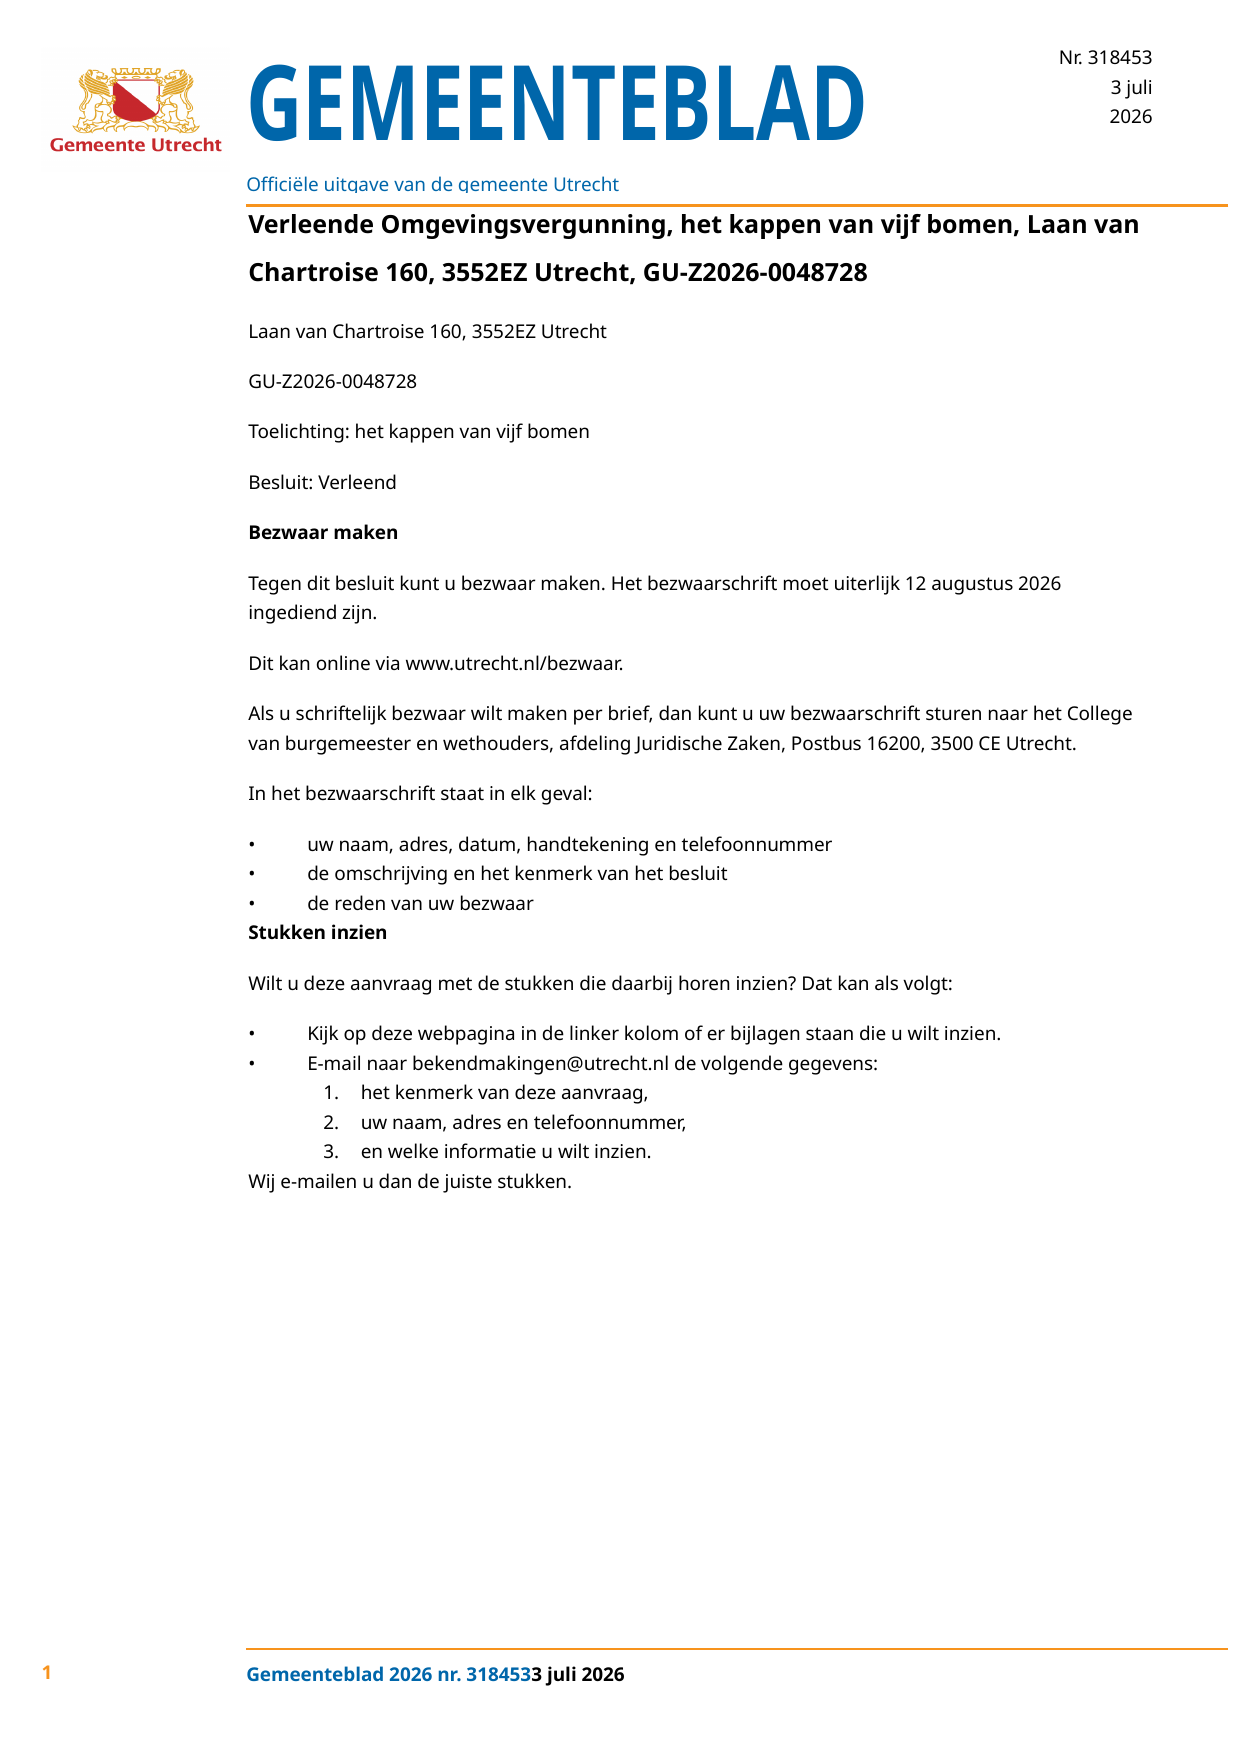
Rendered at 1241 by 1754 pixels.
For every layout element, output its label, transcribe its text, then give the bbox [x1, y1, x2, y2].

list en welke informatie u wilt inzien. [323, 1139, 1152, 1164]
text GU-Z2026-0048728 [248, 368, 1152, 394]
text Toelichting: het kappen van vijf bomen [248, 419, 1152, 444]
picture [41, 47, 231, 172]
text Verleende Omgevingsvergunning, het kappen van vijf bomen, Laan van Chartroise 160, 3552EZ Utrecht, GU-Z2026-0048728 [248, 207, 1152, 288]
text Dit kan online via www.utrecht.nl/bezwaar. [248, 650, 1152, 676]
text Tegen dit besluit kunt u bezwaar maken. Het bezwaarschrift moet uiterlijk 12 augustus 2026 ingediend zijn. [248, 570, 1152, 625]
text Besluit: Verleend [248, 469, 1152, 495]
text Wilt u deze aanvraag met de stukken die daarbij horen inzien? Dat kan als volgt: [248, 970, 1152, 996]
text Stukken inzien [248, 919, 1152, 945]
list uw naam, adres en telefoonnummer, [323, 1109, 1152, 1135]
list de reden van uw bezwaar [248, 890, 1152, 916]
text Laan van Chartroise 160, 3552EZ Utrecht [248, 318, 1152, 344]
text In het bezwaarschrift staat in elk geval: [248, 780, 1152, 806]
list het kenmerk van deze aanvraag, [323, 1079, 1152, 1105]
text Wij e-mailen u dan de juiste stukken. [248, 1168, 1152, 1194]
list uw naam, adres, datum, handtekening en telefoonnummer [248, 831, 1152, 857]
list de omschrijving en het kenmerk van het besluit [248, 860, 1152, 886]
list E-mail naar bekendmakingen@utrecht.nl de volgende gegevens: [248, 1050, 1152, 1076]
text Als u schriftelijk bezwaar wilt maken per brief, dan kunt u uw bezwaarschrift sturen naar het College van burgemeester en wethouders, afdeling Juridische Zaken, Postbus 16200, 3500 CE Utrecht. [248, 700, 1152, 756]
text Bezwaar maken [248, 519, 1152, 545]
list Kijk op deze webpagina in de linker kolom of er bijlagen staan die u wilt inzien. [248, 1020, 1152, 1046]
